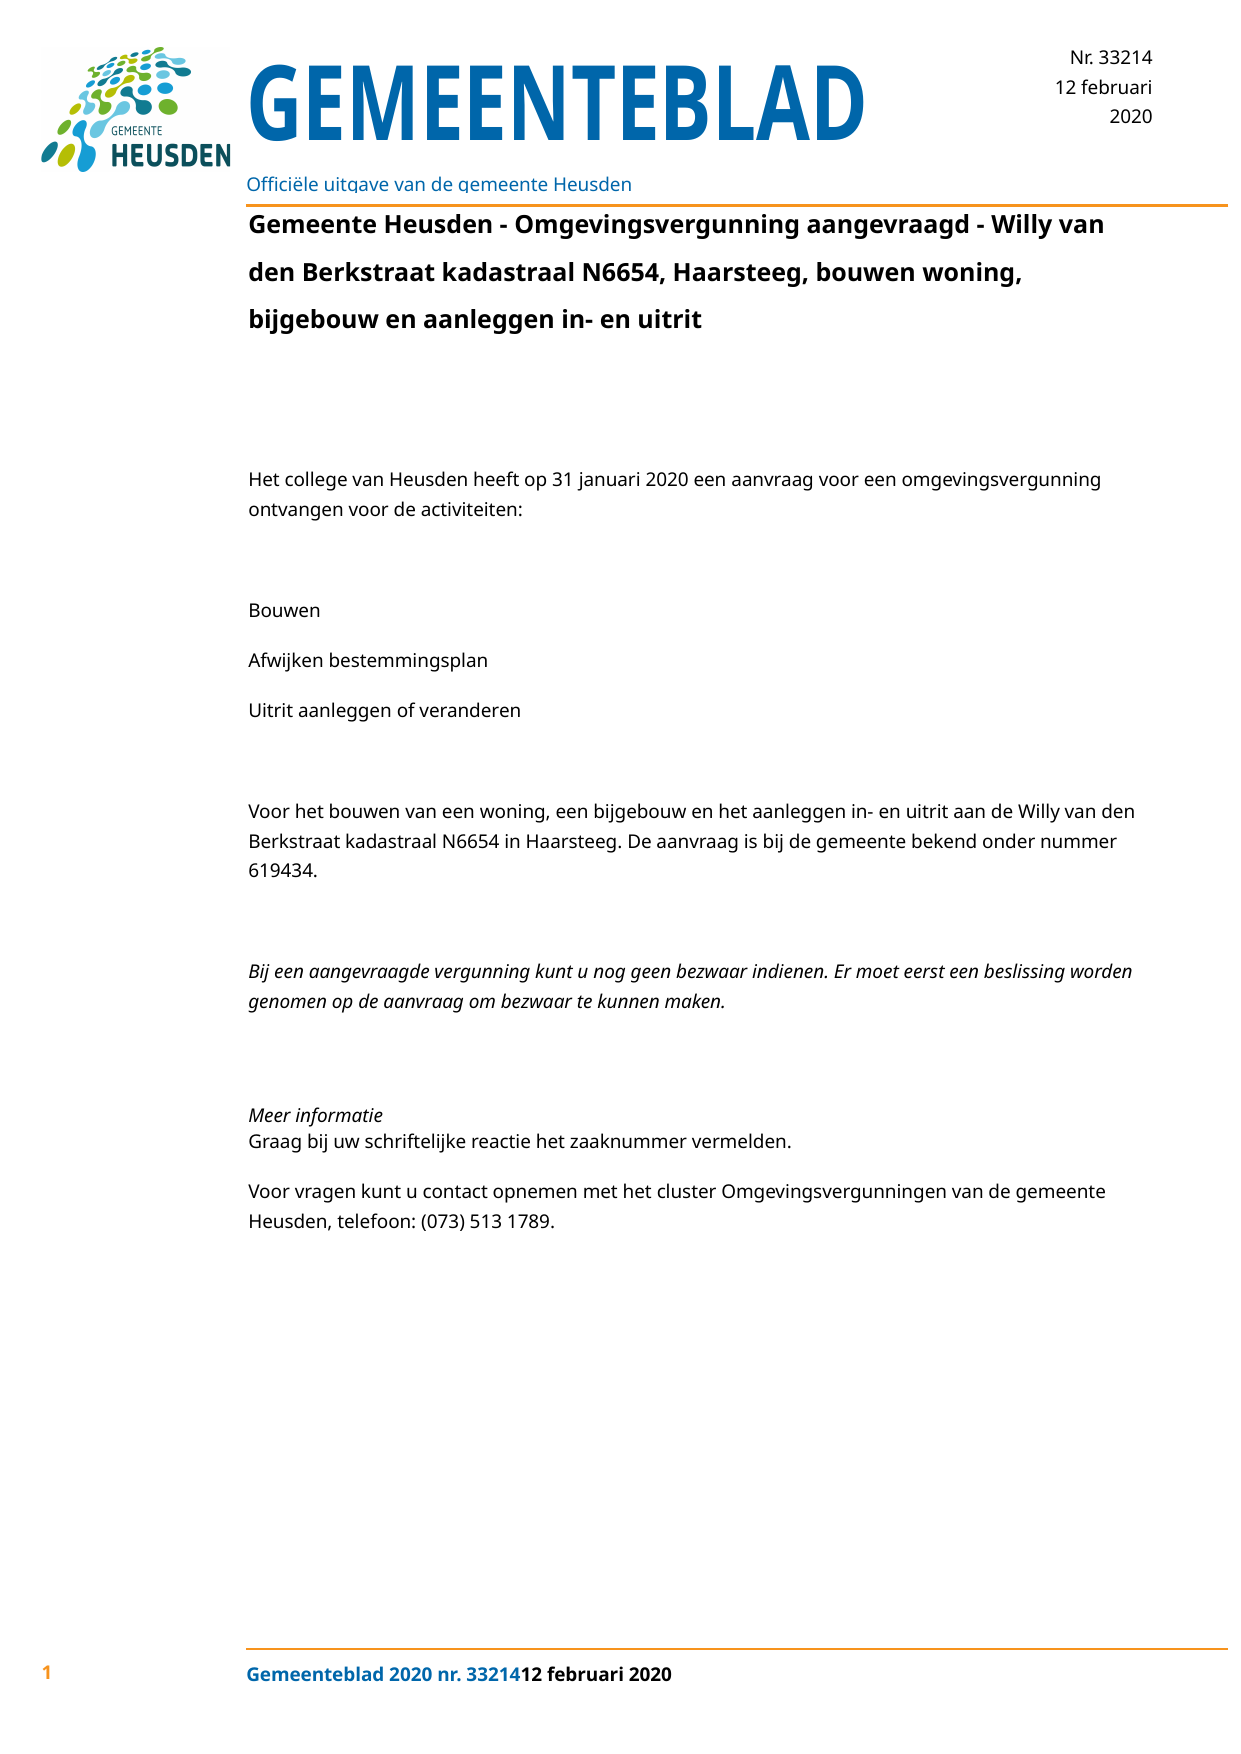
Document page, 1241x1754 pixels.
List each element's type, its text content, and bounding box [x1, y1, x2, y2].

picture [41, 47, 231, 172]
text Meer informatie [248, 1102, 1152, 1128]
text Bij een aangevraagde vergunning kunt u nog geen bezwaar indienen. Er moet eerst een beslissing worden genomen op de aanvraag om bezwaar te kunnen maken. [248, 958, 1152, 1014]
text Gemeente Heusden - Omgevingsvergunning aangevraagd - Willy van den Berkstraat kadastraal N6654, Haarsteeg, bouwen woning, bijgebouw en aanleggen in- en uitrit [248, 207, 1152, 336]
text Voor het bouwen van een woning, een bijgebouw en het aanleggen in- en uitrit aan de Willy van den Berkstraat kadastraal N6654 in Haarsteeg. De aanvraag is bij de gemeente bekend onder nummer 619434. [248, 798, 1152, 883]
text Voor vragen kunt u contact opnemen met het cluster Omgevingsvergunningen van de gemeente Heusden, telefoon: (073) 513 1789. [248, 1178, 1152, 1234]
text Afwijken bestemmingsplan [248, 647, 1152, 673]
text Uitrit aanleggen of veranderen [248, 698, 1152, 723]
text Het college van Heusden heeft op 31 januari 2020 een aanvraag voor een omgevingsvergunning ontvangen voor de activiteiten: [248, 466, 1152, 522]
text Graag bij uw schriftelijke reactie het zaaknummer vermelden. [248, 1128, 1152, 1154]
text Bouwen [248, 597, 1152, 622]
